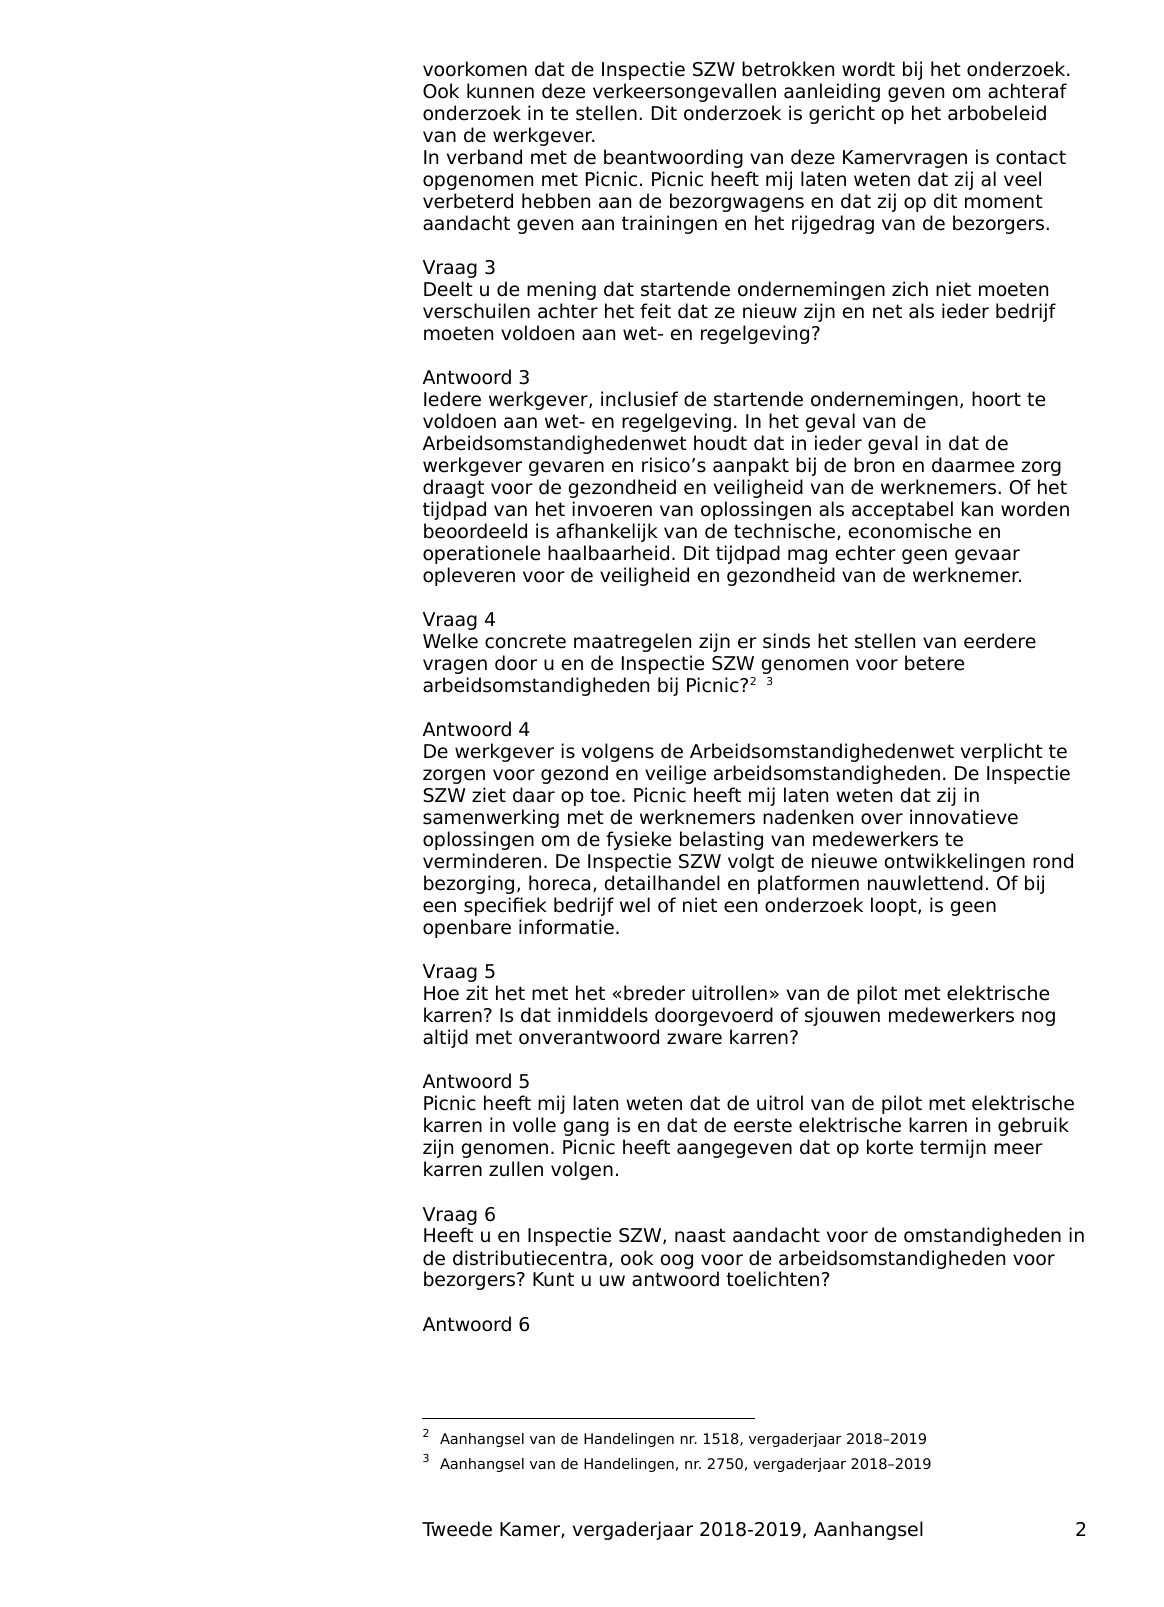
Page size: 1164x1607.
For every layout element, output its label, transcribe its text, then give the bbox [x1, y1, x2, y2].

text Antwoord 3 [422, 367, 1087, 389]
text Antwoord 5 [422, 1071, 1087, 1093]
text Iedere werkgever, inclusief de startende ondernemingen, hoort te voldoen aan wet- en regelgeving. In het geval van de Arbeidsomstandighedenwet houdt dat in ieder geval in dat de werkgever gevaren en risico’s aanpakt bij de bron en daarmee zorg draagt voor de gezondheid en veiligheid van de werknemers. Of het tijdpad van het invoeren van oplossingen als acceptabel kan worden beoordeeld is afhankelijk van de technische, economische en operationele haalbaarheid. Dit tijdpad mag echter geen gevaar opleveren voor de veiligheid en gezondheid van de werknemer. [422, 389, 1087, 587]
text De werkgever is volgens de Arbeidsomstandighedenwet verplicht te zorgen voor gezond en veilige arbeidsomstandigheden. De Inspectie SZW ziet daar op toe. Picnic heeft mij laten weten dat zij in samenwerking met de werknemers nadenken over innovatieve oplossingen om de fysieke belasting van medewerkers te verminderen. De Inspectie SZW volgt de nieuwe ontwikkelingen rond bezorging, horeca, detailhandel en platformen nauwlettend. Of bij een specifiek bedrijf wel of niet een onderzoek loopt, is geen openbare informatie. [422, 741, 1087, 939]
text Vraag 3 [422, 257, 1087, 279]
text In verband met de beantwoording van deze Kamervragen is contact opgenomen met Picnic. Picnic heeft mij laten weten dat zij al veel verbeterd hebben aan de bezorgwagens en dat zij op dit moment aandacht geven aan trainingen en het rijgedrag van de bezorgers. [422, 147, 1087, 235]
text Deelt u de mening dat startende ondernemingen zich niet moeten verschuilen achter het feit dat ze nieuw zijn en net als ieder bedrijf moeten voldoen aan wet- en regelgeving? [422, 279, 1087, 345]
text Heeft u en Inspectie SZW, naast aandacht voor de omstandigheden in de distributiecentra, ook oog voor de arbeidsomstandigheden voor bezorgers? Kunt u uw antwoord toelichten? [422, 1225, 1087, 1291]
text Welke concrete maatregelen zijn er sinds het stellen van eerdere vragen door u en de Inspectie SZW genomen voor betere arbeidsomstandigheden bij Picnic? [422, 631, 1087, 697]
text voorkomen dat de Inspectie SZW betrokken wordt bij het onderzoek. Ook kunnen deze verkeersongevallen aanleiding geven om achteraf onderzoek in te stellen. Dit onderzoek is gericht op het arbobeleid van de werkgever. [422, 59, 1087, 147]
text Picnic heeft mij laten weten dat de uitrol van de pilot met elektrische karren in volle gang is en dat de eerste elektrische karren in gebruik zijn genomen. Picnic heeft aangegeven dat op korte termijn meer karren zullen volgen. [422, 1093, 1087, 1181]
text Hoe zit het met het «breder uitrollen» van de pilot met elektrische karren? Is dat inmiddels doorgevoerd of sjouwen medewerkers nog altijd met onverantwoord zware karren? [422, 983, 1087, 1049]
text Aanhangsel van de Handelingen nr. 1518, vergaderjaar 2018–2019 [422, 1427, 1087, 1449]
text Vraag 5 [422, 961, 1087, 983]
text Antwoord 4 [422, 719, 1087, 741]
text Aanhangsel van de Handelingen, nr. 2750, vergaderjaar 2018–2019 [422, 1452, 1087, 1474]
text Antwoord 6 [422, 1313, 1087, 1336]
text Vraag 4 [422, 609, 1087, 631]
text Vraag 6 [422, 1203, 1087, 1225]
